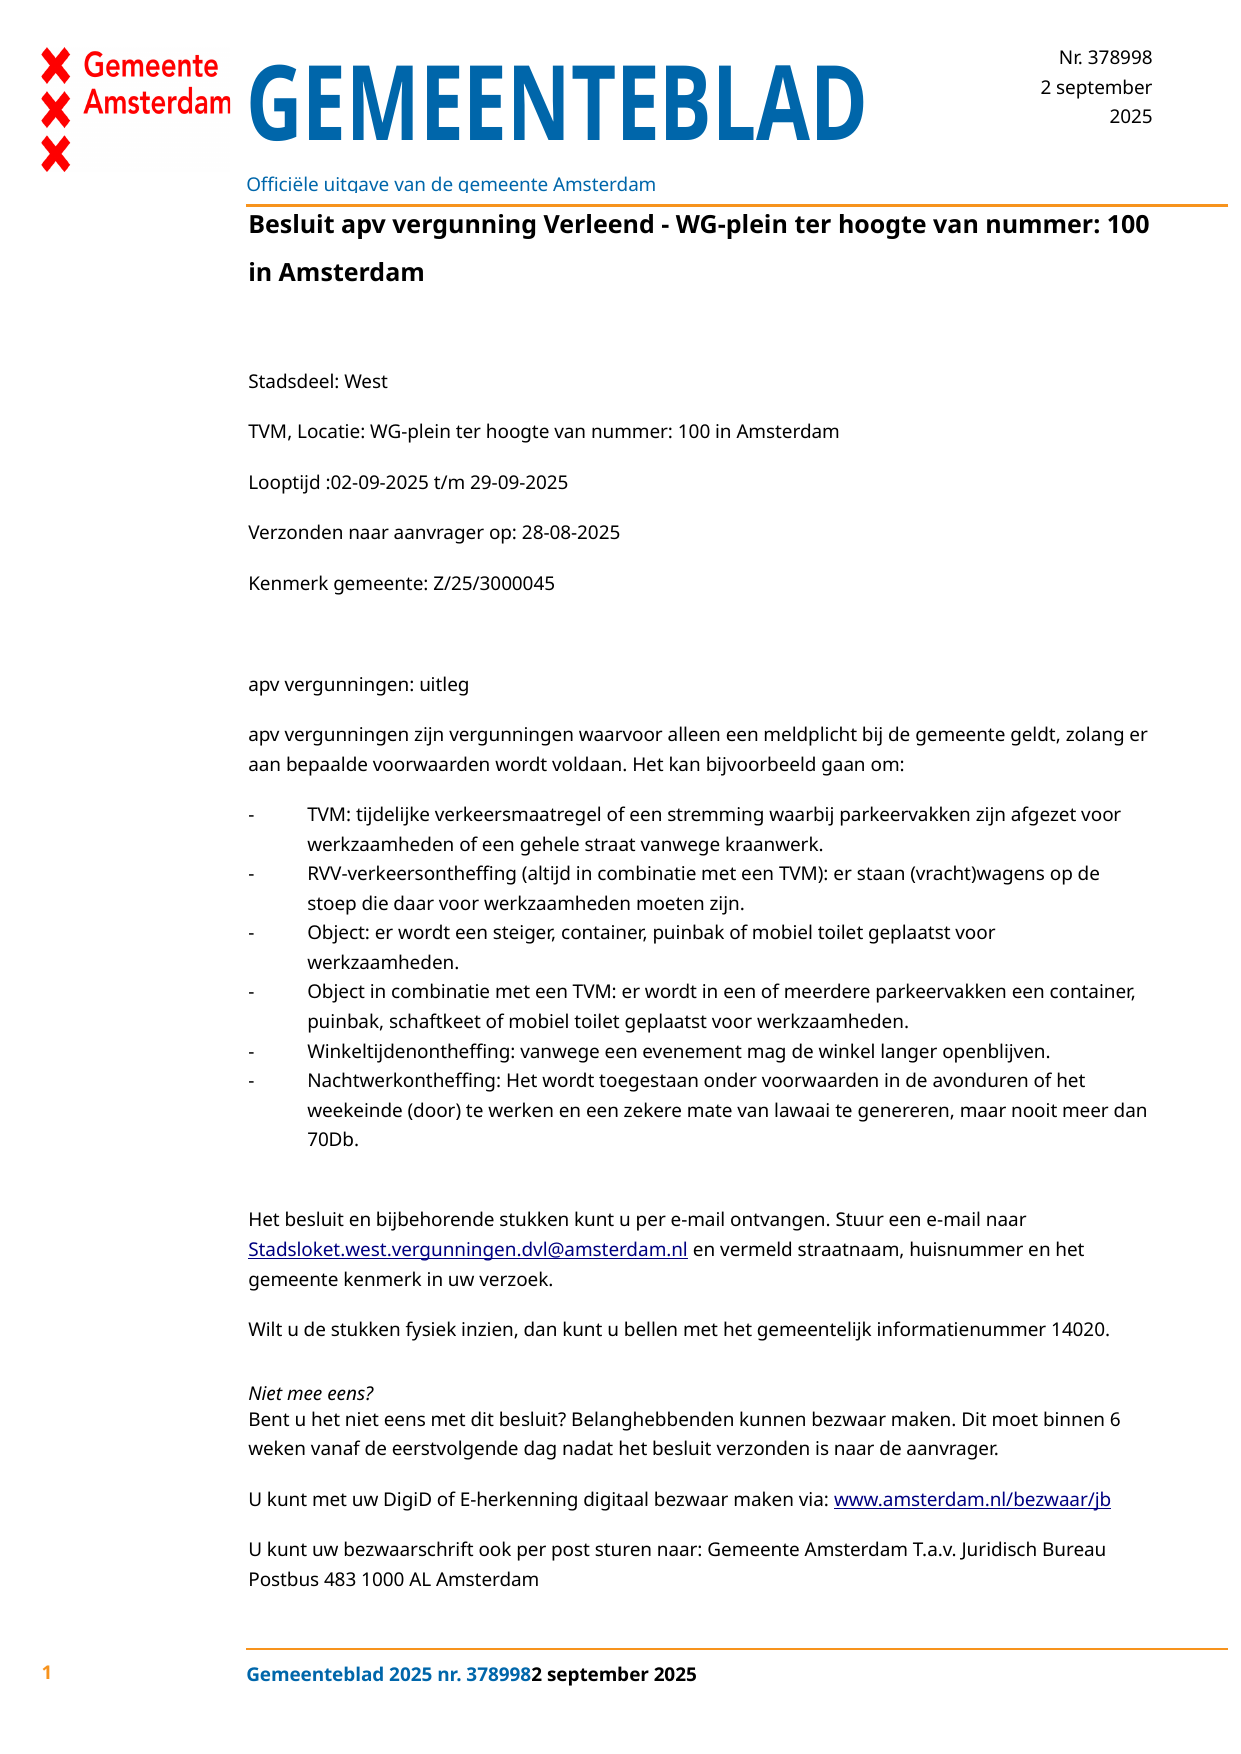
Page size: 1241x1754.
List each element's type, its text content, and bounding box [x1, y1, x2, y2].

text apv vergunningen: uitleg [248, 671, 1152, 697]
text Verzonden naar aanvrager op: 28-08-2025 [248, 519, 1152, 545]
list Object in combinatie met een TVM: er wordt in een of meerdere parkeervakken een container, puinbak, schaftkeet of mobiel toilet geplaatst voor werkzaamheden. [248, 979, 1152, 1034]
list Winkeltijdenontheffing: vanwege een evenement mag de winkel langer openblijven. [248, 1038, 1152, 1064]
text Wilt u de stukken fysiek inzien, dan kunt u bellen met het gemeentelijk informatienummer 14020. [248, 1316, 1152, 1342]
text Kenmerk gemeente: Z/25/3000045 [248, 570, 1152, 596]
text U kunt met uw DigiD of E-herkenning digitaal bezwaar maken via: www.amsterdam.nl/bezwaar/jb [248, 1486, 1152, 1512]
text apv vergunningen zijn vergunningen waarvoor alleen een meldplicht bij de gemeente geldt, zolang er aan bepaalde voorwaarden wordt voldaan. Het kan bijvoorbeeld gaan om: [248, 721, 1152, 777]
list RVV-verkeersontheffing (altijd in combinatie met een TVM): er staan (vracht)wagens op de stoep die daar voor werkzaamheden moeten zijn. [248, 860, 1152, 916]
list TVM: tijdelijke verkeersmaatregel of een stremming waarbij parkeervakken zijn afgezet voor werkzaamheden of een gehele straat vanwege kraanwerk. [248, 801, 1152, 857]
text Besluit apv vergunning Verleend - WG-plein ter hoogte van nummer: 100 in Amsterdam [248, 207, 1152, 288]
text Looptijd :02-09-2025 t/m 29-09-2025 [248, 469, 1152, 495]
text Bent u het niet eens met dit besluit? Belanghebbenden kunnen bezwaar maken. Dit moet binnen 6 weken vanaf de eerstvolgende dag nadat het besluit verzonden is naar de aanvrager. [248, 1406, 1152, 1461]
text Het besluit en bijbehorende stukken kunt u per e-mail ontvangen. Stuur een e-mail naar Stadsloket.west.vergunningen.dvl@amsterdam.nl en vermeld straatnaam, huisnummer en het gemeente kenmerk in uw verzoek. [248, 1207, 1152, 1292]
text Niet mee eens? [248, 1380, 1152, 1406]
list Object: er wordt een steiger, container, puinbak of mobiel toilet geplaatst voor werkzaamheden. [248, 919, 1152, 975]
text U kunt uw bezwaarschrift ook per post sturen naar: Gemeente Amsterdam T.a.v. Juridisch Bureau Postbus 483 1000 AL Amsterdam [248, 1536, 1152, 1592]
text Stadsdeel: West [248, 368, 1152, 394]
list Nachtwerkontheffing: Het wordt toegestaan onder voorwaarden in de avonduren of het weekeinde (door) te werken en een zekere mate van lawaai te genereren, maar nooit meer dan 70Db. [248, 1067, 1152, 1152]
text TVM, Locatie: WG-plein ter hoogte van nummer: 100 in Amsterdam [248, 419, 1152, 444]
picture [41, 47, 231, 172]
